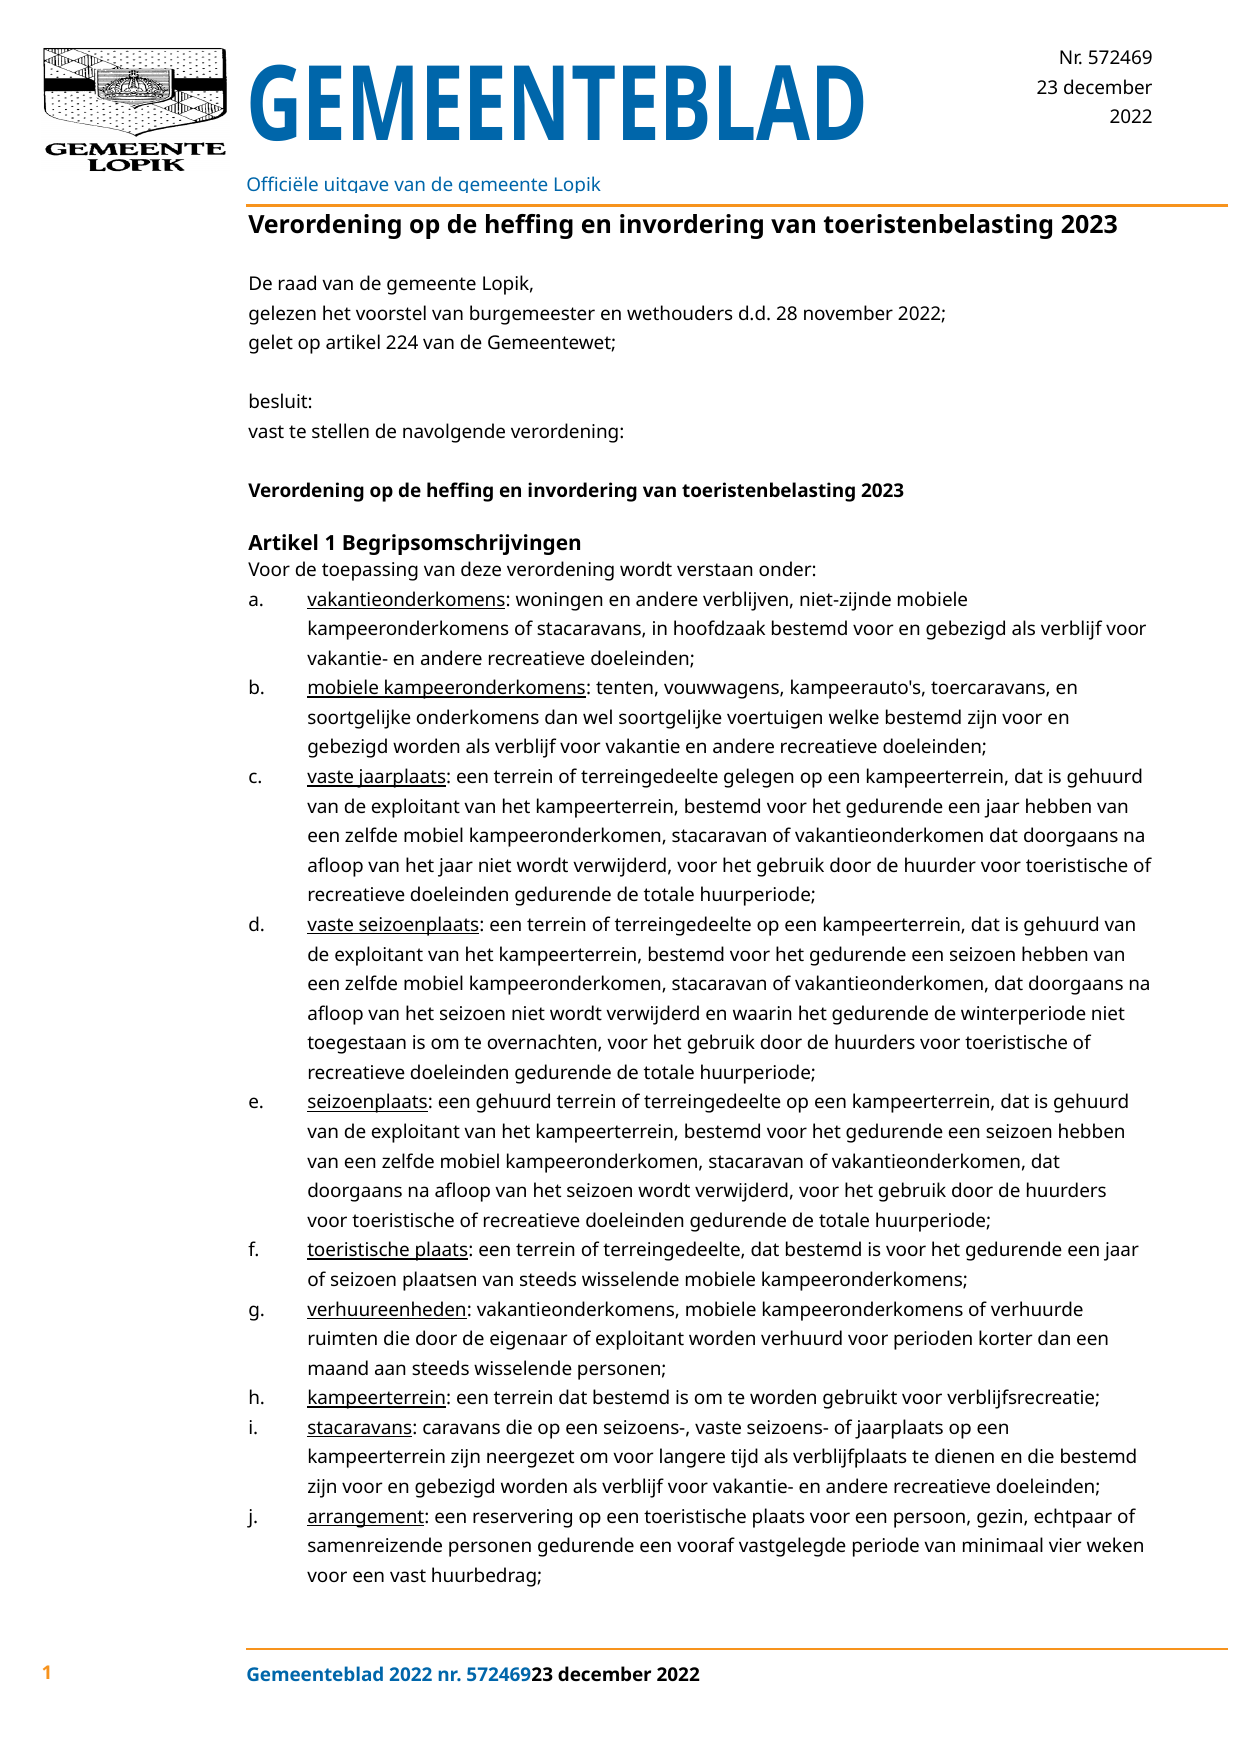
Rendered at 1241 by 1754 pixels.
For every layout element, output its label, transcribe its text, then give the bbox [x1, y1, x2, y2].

list arrangement: een reservering op een toeristische plaats voor een persoon, gezin, echtpaar of samenreizende personen gedurende een vooraf vastgelegde periode van minimaal vier weken voor een vast huurbedrag; [248, 1503, 1152, 1588]
text besluit: [248, 389, 1152, 414]
list toeristische plaats: een terrein of terreingedeelte, dat bestemd is voor het gedurende een jaar of seizoen plaatsen van steeds wisselende mobiele kampeeronderkomens; [248, 1237, 1152, 1292]
list verhuureenheden: vakantieonderkomens, mobiele kampeeronderkomens of verhuurde ruimten die door de eigenaar of exploitant worden verhuurd voor perioden korter dan een maand aan steeds wisselende personen; [248, 1296, 1152, 1381]
text gelet op artikel 224 van de Gemeentewet; [248, 329, 1152, 355]
picture [41, 47, 231, 172]
list vaste seizoenplaats: een terrein of terreingedeelte op een kampeerterrein, dat is gehuurd van de exploitant van het kampeerterrein, bestemd voor het gedurende een seizoen hebben van een zelfde mobiel kampeeronderkomen, stacaravan of vakantieonderkomen, dat doorgaans na afloop van het seizoen niet wordt verwijderd en waarin het gedurende de winterperiode niet toegestaan is om te overnachten, voor het gebruik door de huurders voor toeristische of recreatieve doeleinden gedurende de totale huurperiode; [248, 911, 1152, 1085]
list vakantieonderkomens: woningen en andere verblijven, niet-zijnde mobiele kampeeronderkomens of stacaravans, in hoofdzaak bestemd voor en gebezigd als verblijf voor vakantie- en andere recreatieve doeleinden; [248, 586, 1152, 671]
list seizoenplaats: een gehuurd terrein of terreingedeelte op een kampeerterrein, dat is gehuurd van de exploitant van het kampeerterrein, bestemd voor het gedurende een seizoen hebben van een zelfde mobiel kampeeronderkomen, stacaravan of vakantieonderkomen, dat doorgaans na afloop van het seizoen wordt verwijderd, voor het gebruik door de huurders voor toeristische of recreatieve doeleinden gedurende de totale huurperiode; [248, 1089, 1152, 1233]
text Verordening op de heffing en invordering van toeristenbelasting 2023 [248, 207, 1152, 241]
text gelezen het voorstel van burgemeester en wethouders d.d. 28 november 2022; [248, 300, 1152, 326]
text Voor de toepassing van deze verordening wordt verstaan onder: [248, 556, 1152, 582]
text De raad van de gemeente Lopik, [248, 270, 1152, 296]
text vast te stellen de navolgende verordening: [248, 418, 1152, 444]
list mobiele kampeeronderkomens: tenten, vouwwagens, kampeerauto's, toercaravans, en soortgelijke onderkomens dan wel soortgelijke voertuigen welke bestemd zijn voor en gebezigd worden als verblijf voor vakantie en andere recreatieve doeleinden; [248, 674, 1152, 759]
list stacaravans: caravans die op een seizoens-, vaste seizoens- of jaarplaats op een kampeerterrein zijn neergezet om voor langere tijd als verblijfplaats te dienen en die bestemd zijn voor en gebezigd worden als verblijf voor vakantie- en andere recreatieve doeleinden; [248, 1414, 1152, 1499]
text Artikel 1 Begripsomschrijvingen [248, 528, 1152, 556]
list kampeerterrein: een terrein dat bestemd is om te worden gebruikt voor verblijfsrecreatie; [248, 1384, 1152, 1410]
text Verordening op de heffing en invordering van toeristenbelasting 2023 [248, 477, 1152, 503]
list vaste jaarplaats: een terrein of terreingedeelte gelegen op een kampeerterrein, dat is gehuurd van de exploitant van het kampeerterrein, bestemd voor het gedurende een jaar hebben van een zelfde mobiel kampeeronderkomen, stacaravan of vakantieonderkomen dat doorgaans na afloop van het jaar niet wordt verwijderd, voor het gebruik door de huurder voor toeristische of recreatieve doeleinden gedurende de totale huurperiode; [248, 763, 1152, 907]
